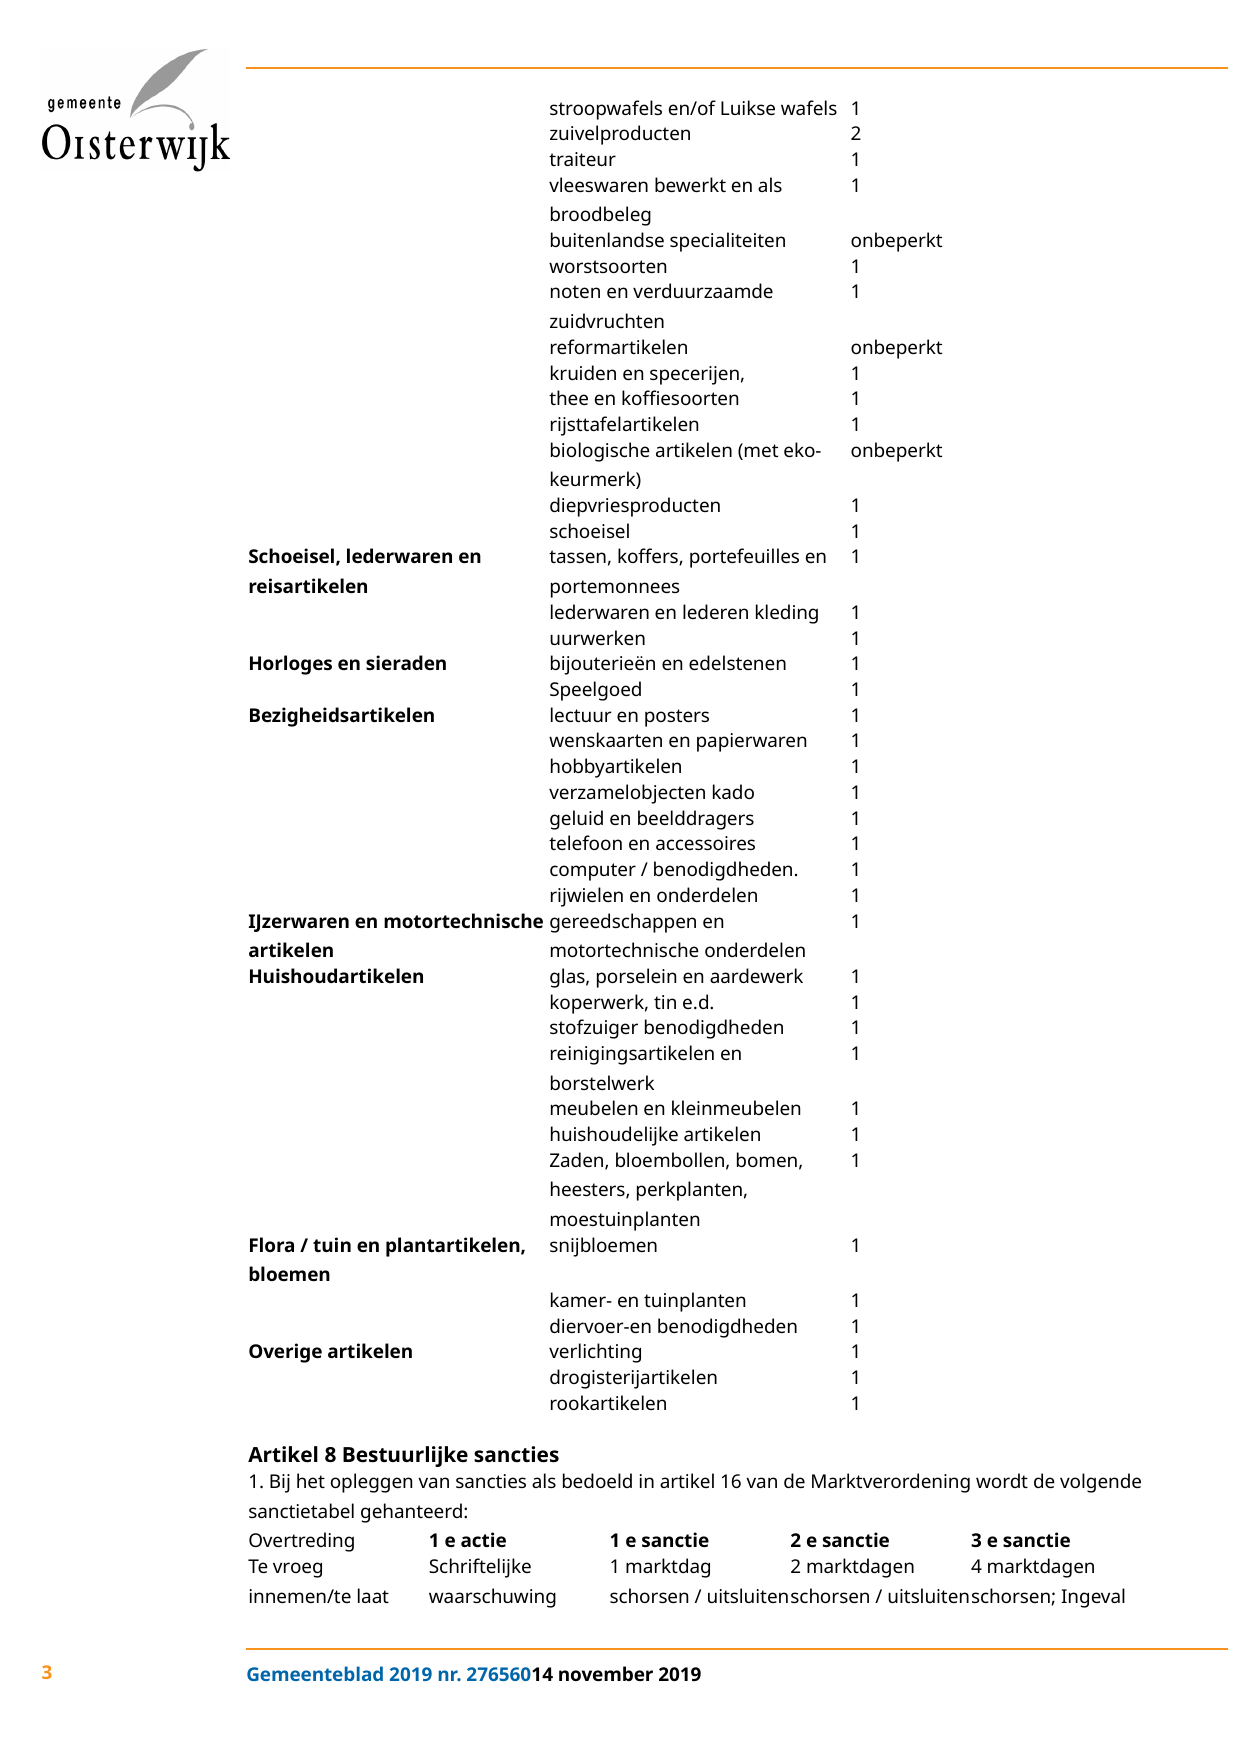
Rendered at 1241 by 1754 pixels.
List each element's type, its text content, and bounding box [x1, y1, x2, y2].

table_cell diepvriesproducten [549, 492, 850, 518]
table_cell [248, 1147, 549, 1232]
table_cell 1 [850, 728, 1152, 753]
table_cell buitenlandse specialiteiten [549, 227, 850, 253]
table_header Overtreding [248, 1528, 429, 1553]
table_cell [248, 856, 549, 882]
table_cell 1 [850, 172, 1152, 227]
table_cell 4 marktdagen schorsen; Ingeval [971, 1554, 1152, 1609]
table_cell worstsoorten [549, 253, 850, 279]
table_cell 1 [850, 360, 1152, 386]
table_cell Huishoudartikelen [248, 963, 549, 989]
table_cell 1 [850, 676, 1152, 702]
table_cell [248, 121, 549, 146]
table_cell kamer- en tuinplanten [549, 1287, 850, 1313]
table_cell 1 [850, 411, 1152, 437]
table_cell 1 [850, 279, 1152, 334]
table_cell [248, 728, 549, 753]
table_cell 1 [850, 702, 1152, 728]
table_cell 1 [850, 518, 1152, 544]
table_cell [248, 989, 549, 1014]
table_cell Bezigheidsartikelen [248, 702, 549, 728]
table_cell bijouterieën en edelstenen [549, 651, 850, 676]
table_cell verlichting [549, 1339, 850, 1364]
table_cell [248, 625, 549, 651]
table_cell 1 [850, 544, 1152, 599]
table_cell Te vroeg innemen/te laat [248, 1554, 429, 1609]
table_cell [248, 599, 549, 625]
table_cell Flora / tuin en plantartikelen, bloemen [248, 1232, 549, 1287]
table_cell snijbloemen [549, 1232, 850, 1287]
table_cell [248, 146, 549, 172]
table_cell [248, 805, 549, 831]
table_cell tassen, koffers, portefeuilles en portemonnees [549, 544, 850, 599]
table_cell [248, 253, 549, 279]
table_cell [248, 1287, 549, 1313]
table_cell thee en koffiesoorten [549, 386, 850, 411]
table_cell [248, 1121, 549, 1147]
table_cell lederwaren en lederen kleding [549, 599, 850, 625]
table_cell 1 [850, 989, 1152, 1014]
table_cell glas, porselein en aardewerk [549, 963, 850, 989]
table_cell zuivelproducten [549, 121, 850, 146]
table_cell [248, 172, 549, 227]
table_cell [248, 779, 549, 805]
table_cell reformartikelen [549, 334, 850, 360]
table_cell [248, 279, 549, 334]
table_cell uurwerken [549, 625, 850, 651]
table_cell 1 [850, 599, 1152, 625]
table_cell 1 [850, 1390, 1152, 1416]
table_cell Schriftelijke waarschuwing [429, 1554, 609, 1609]
table_cell verzamelobjecten kado [549, 779, 850, 805]
table_cell 1 [850, 1313, 1152, 1339]
table_cell onbeperkt [850, 334, 1152, 360]
table_cell wenskaarten en papierwaren [549, 728, 850, 753]
table_header 2 e sanctie [790, 1528, 971, 1553]
table_cell 1 [850, 253, 1152, 279]
table_cell [248, 1096, 549, 1121]
table_cell 1 [850, 386, 1152, 411]
table_cell stroopwafels en/of Luikse wafels [549, 95, 850, 121]
table_cell 1 [850, 1287, 1152, 1313]
table_cell kruiden en specerijen, [549, 360, 850, 386]
text Artikel 8 Bestuurlijke sancties [248, 1440, 1152, 1468]
table_cell computer / benodigdheden. [549, 856, 850, 882]
table_cell 2 marktdagen schorsen / uitsluiten [790, 1554, 971, 1609]
table_cell vleeswaren bewerkt en als broodbeleg [549, 172, 850, 227]
table_cell 1 [850, 1147, 1152, 1232]
table_cell 1 [850, 754, 1152, 779]
table_cell schoeisel [549, 518, 850, 544]
table_cell stofzuiger benodigdheden [549, 1015, 850, 1040]
table_cell [248, 754, 549, 779]
table_cell [248, 882, 549, 908]
table_cell 1 [850, 779, 1152, 805]
table_cell Speelgoed [549, 676, 850, 702]
table_cell rijsttafelartikelen [549, 411, 850, 437]
table_cell [248, 1365, 549, 1390]
table_cell onbeperkt [850, 437, 1152, 492]
table_cell 1 [850, 1096, 1152, 1121]
table_header 3 e sanctie [971, 1528, 1152, 1553]
table_cell 1 [850, 492, 1152, 518]
table_cell lectuur en posters [549, 702, 850, 728]
table_cell 1 [850, 963, 1152, 989]
table_cell 1 marktdag schorsen / uitsluiten [609, 1554, 790, 1609]
table_cell drogisterijartikelen [549, 1365, 850, 1390]
table_cell 2 [850, 121, 1152, 146]
table_cell 1 [850, 856, 1152, 882]
table_cell hobbyartikelen [549, 754, 850, 779]
table_cell 1 [850, 146, 1152, 172]
table_cell [248, 518, 549, 544]
table_cell huishoudelijke artikelen [549, 1121, 850, 1147]
table_cell [248, 437, 549, 492]
table_cell 1 [850, 805, 1152, 831]
table_cell rijwielen en onderdelen [549, 882, 850, 908]
table_cell reinigingsartikelen en borstelwerk [549, 1040, 850, 1096]
picture [41, 47, 231, 172]
table_cell [248, 334, 549, 360]
table_cell 1 [850, 95, 1152, 121]
table_cell 1 [850, 1121, 1152, 1147]
table_cell biologische artikelen (met eko-keurmerk) [549, 437, 850, 492]
text 1. Bij het opleggen van sancties als bedoeld in artikel 16 van de Marktverordening wordt de volgende sanctietabel gehanteerd: [248, 1468, 1152, 1524]
table_cell [248, 95, 549, 121]
table_cell noten en verduurzaamde zuidvruchten [549, 279, 850, 334]
table_cell geluid en beelddragers [549, 805, 850, 831]
table_cell Schoeisel, lederwaren en reisartikelen [248, 544, 549, 599]
table_cell onbeperkt [850, 227, 1152, 253]
table_cell [248, 1040, 549, 1096]
table_cell [248, 1313, 549, 1339]
table_cell rookartikelen [549, 1390, 850, 1416]
table_cell [248, 1015, 549, 1040]
table_cell [248, 386, 549, 411]
table_cell 1 [850, 1040, 1152, 1096]
table_cell koperwerk, tin e.d. [549, 989, 850, 1014]
table_cell telefoon en accessoires [549, 831, 850, 856]
table_cell 1 [850, 831, 1152, 856]
table_cell Zaden, bloembollen, bomen, heesters, perkplanten, moestuinplanten [549, 1147, 850, 1232]
table_cell Horloges en sieraden [248, 651, 549, 676]
table_cell 1 [850, 908, 1152, 963]
table_cell [248, 411, 549, 437]
table_cell 1 [850, 1339, 1152, 1364]
table_cell 1 [850, 1232, 1152, 1287]
table_cell IJzerwaren en motortechnische artikelen [248, 908, 549, 963]
table_cell [248, 831, 549, 856]
table_cell [248, 1390, 549, 1416]
table_cell [248, 492, 549, 518]
table_cell [248, 227, 549, 253]
table_cell diervoer-en benodigdheden [549, 1313, 850, 1339]
table_header 1 e actie [429, 1528, 609, 1553]
table_cell 1 [850, 882, 1152, 908]
table_cell meubelen en kleinmeubelen [549, 1096, 850, 1121]
table_cell [248, 360, 549, 386]
table_header 1 e sanctie [609, 1528, 790, 1553]
table_cell Overige artikelen [248, 1339, 549, 1364]
table_cell [248, 676, 549, 702]
table_cell 1 [850, 651, 1152, 676]
table_cell 1 [850, 625, 1152, 651]
table_cell 1 [850, 1365, 1152, 1390]
table_cell traiteur [549, 146, 850, 172]
table_cell 1 [850, 1015, 1152, 1040]
table_cell gereedschappen en motortechnische onderdelen [549, 908, 850, 963]
